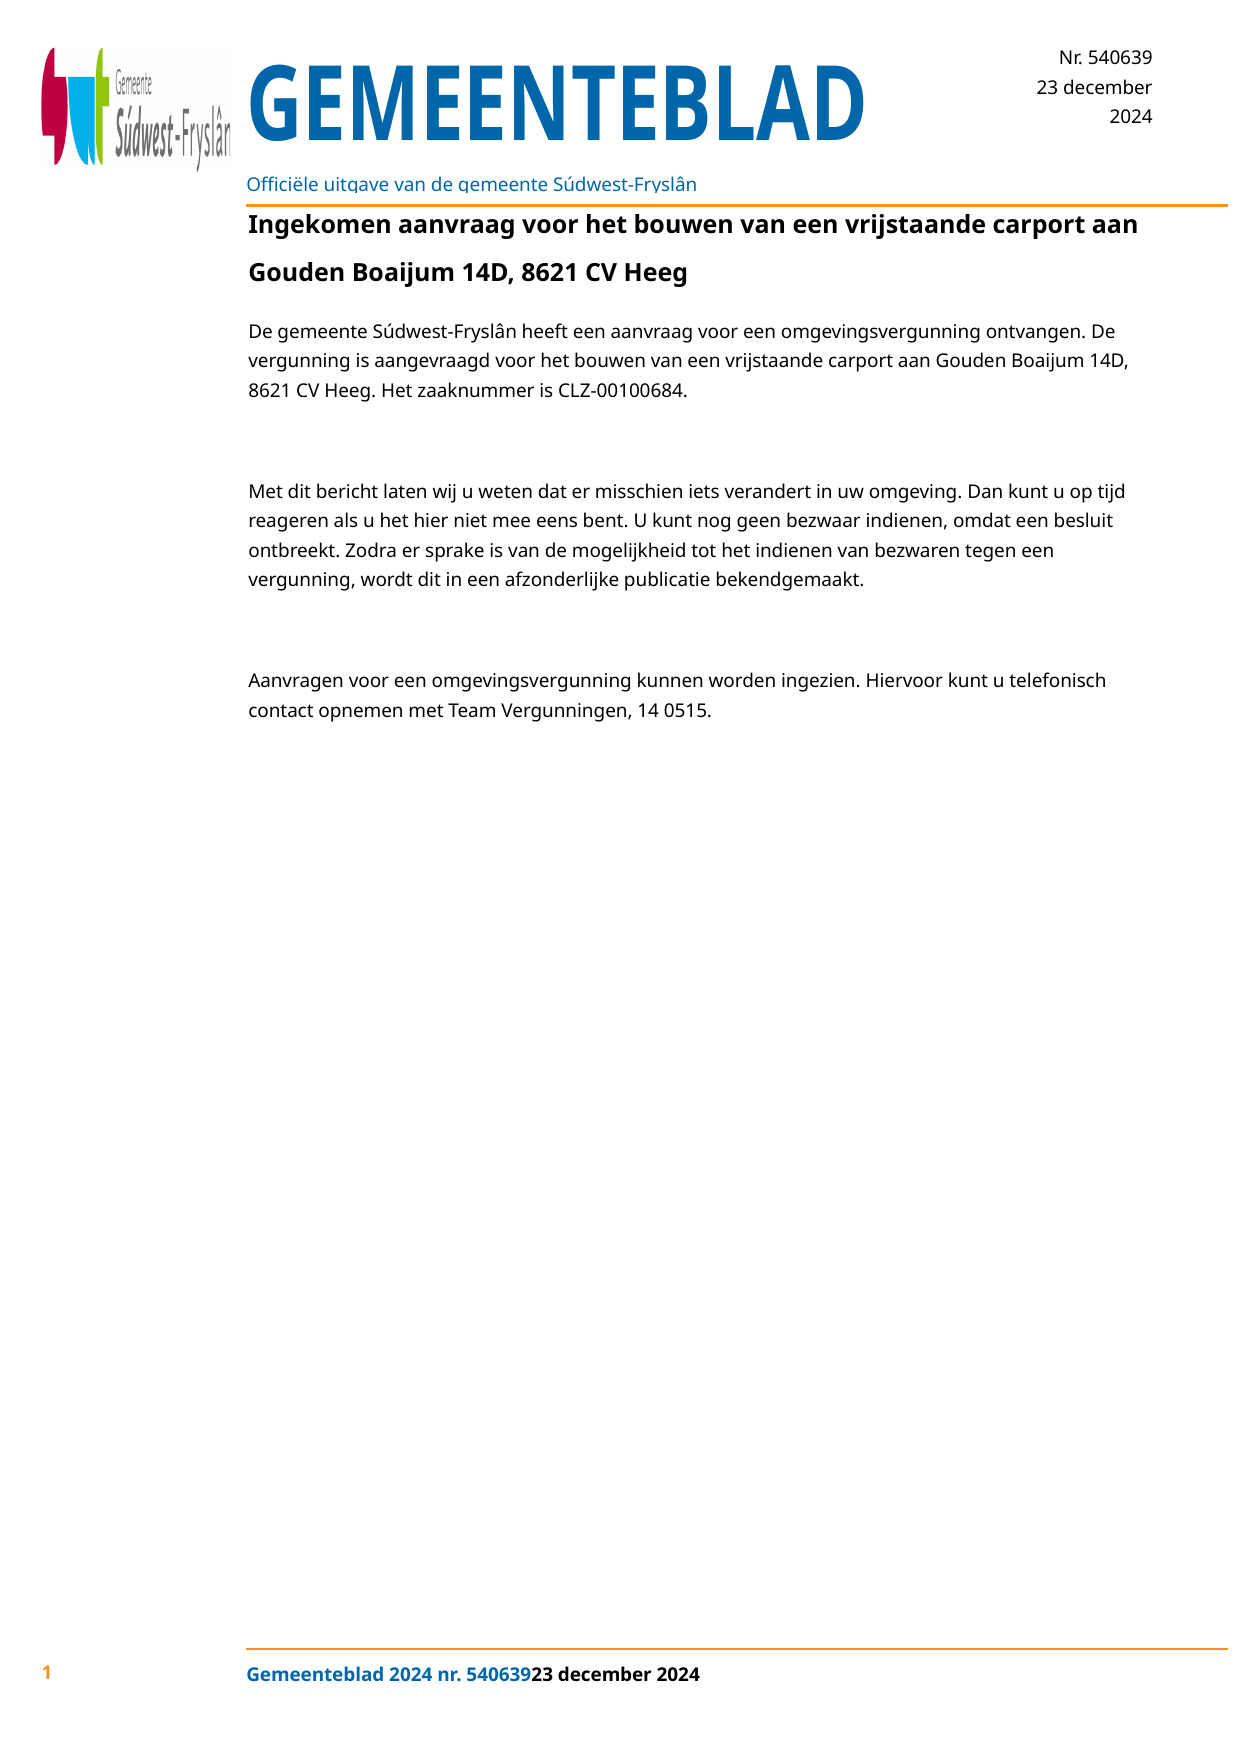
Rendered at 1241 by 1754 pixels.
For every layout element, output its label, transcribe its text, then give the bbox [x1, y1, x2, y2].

text Ingekomen aanvraag voor het bouwen van een vrijstaande carport aan Gouden Boaijum 14D, 8621 CV Heeg [248, 207, 1152, 288]
text Aanvragen voor een omgevingsvergunning kunnen worden ingezien. Hiervoor kunt u telefonisch contact opnemen met Team Vergunningen, 14 0515. [248, 667, 1152, 723]
text Met dit bericht laten wij u weten dat er misschien iets verandert in uw omgeving. Dan kunt u op tijd reageren als u het hier niet mee eens bent. U kunt nog geen bezwaar indienen, omdat een besluit ontbreekt. Zodra er sprake is van de mogelijkheid tot het indienen van bezwaren tegen een vergunning, wordt dit in een afzonderlijke publicatie bekendgemaakt. [248, 478, 1152, 592]
text De gemeente Súdwest-Fryslân heeft een aanvraag voor een omgevingsvergunning ontvangen. De vergunning is aangevraagd voor het bouwen van een vrijstaande carport aan Gouden Boaijum 14D, 8621 CV Heeg. Het zaaknummer is CLZ-00100684. [248, 318, 1152, 403]
picture [41, 47, 231, 172]
